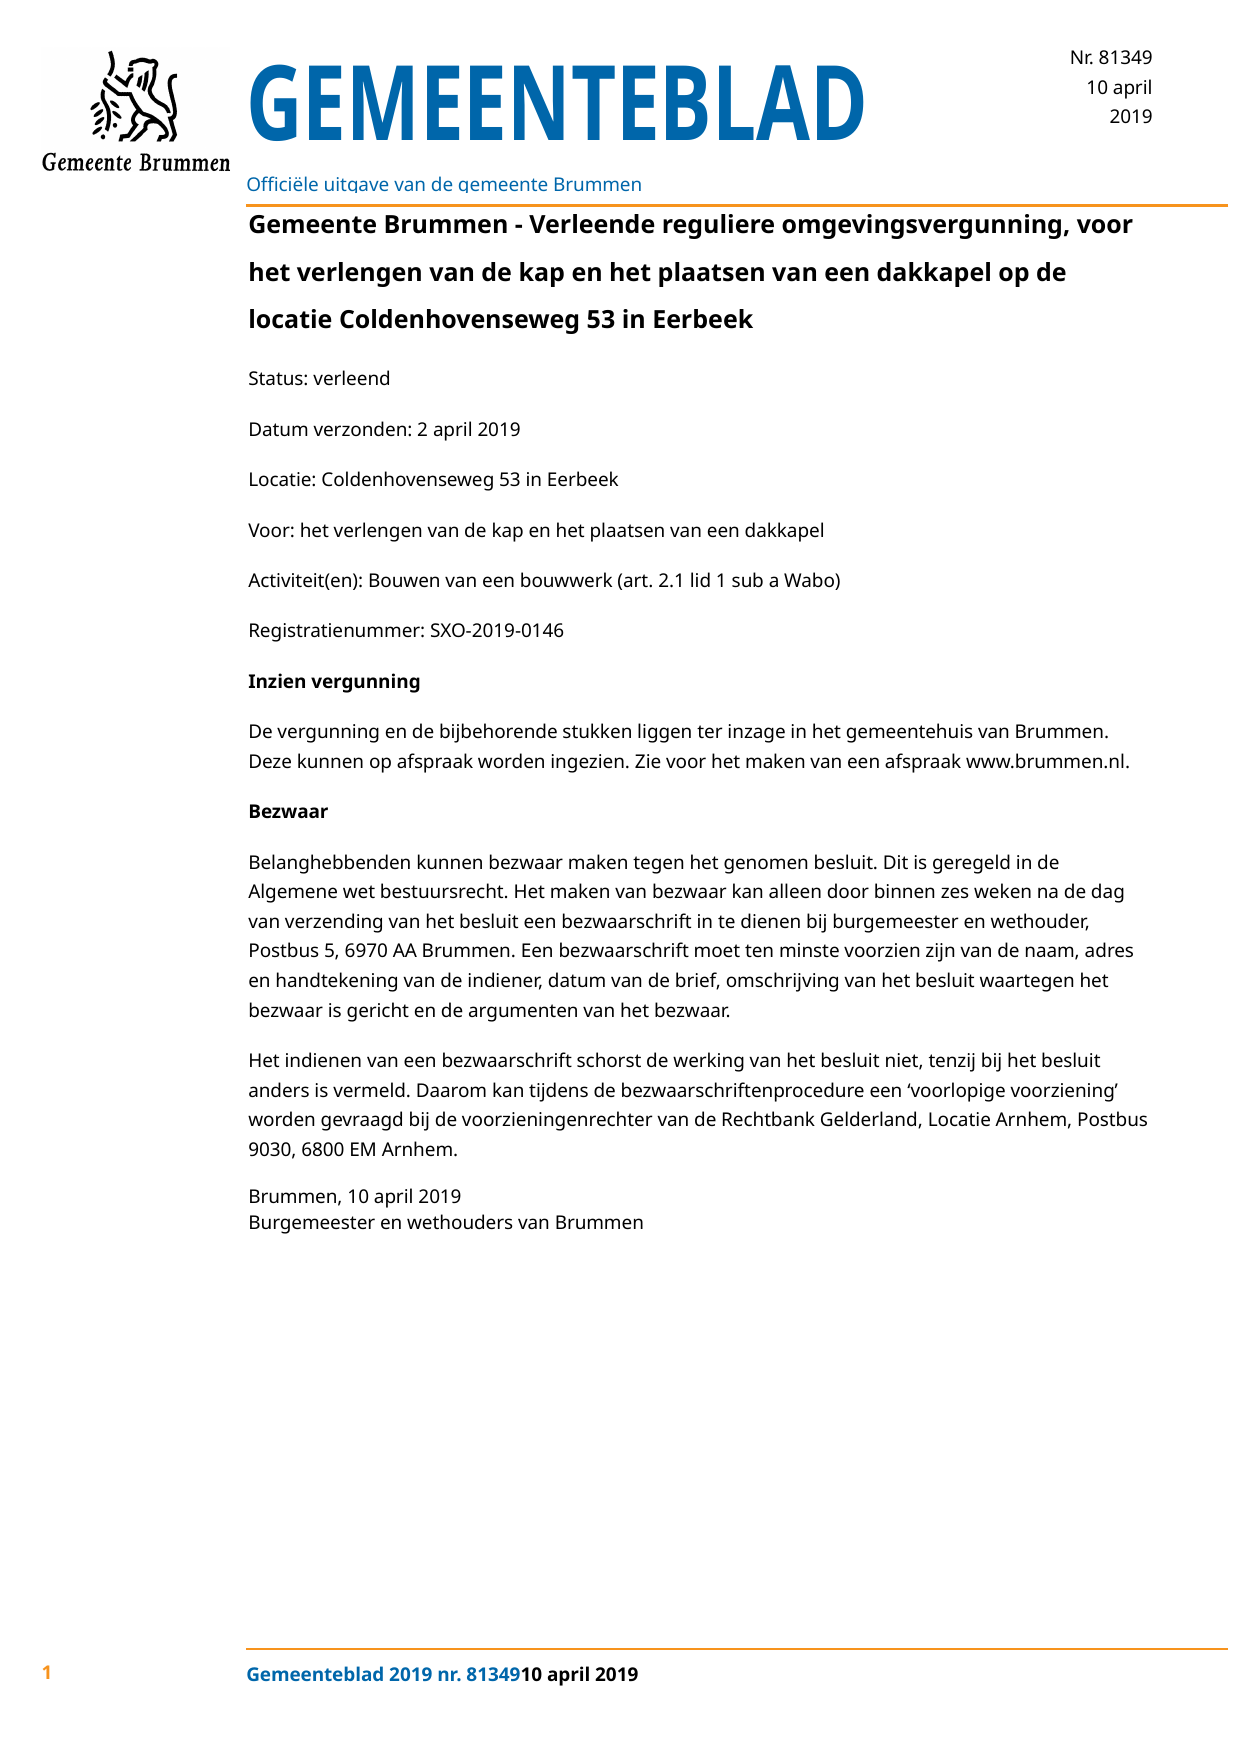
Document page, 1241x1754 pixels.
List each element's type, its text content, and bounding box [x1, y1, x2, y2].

picture [41, 47, 231, 172]
text Brummen, 10 april 2019 [248, 1184, 1152, 1209]
text Registratienummer: SXO-2019-0146 [248, 618, 1152, 643]
text De vergunning en de bijbehorende stukken liggen ter inzage in het gemeentehuis van Brummen. Deze kunnen op afspraak worden ingezien. Zie voor het maken van een afspraak www.brummen.nl. [248, 718, 1152, 774]
text Bezwaar [248, 798, 1152, 824]
text Datum verzonden: 2 april 2019 [248, 416, 1152, 442]
text Burgemeester en wethouders van Brummen [248, 1209, 1152, 1235]
text Inzien vergunning [248, 668, 1152, 694]
text Voor: het verlengen van de kap en het plaatsen van een dakkapel [248, 517, 1152, 542]
text Belanghebbenden kunnen bezwaar maken tegen het genomen besluit. Dit is geregeld in de Algemene wet bestuursrecht. Het maken van bezwaar kan alleen door binnen zes weken na de dag van verzending van het besluit een bezwaarschrift in te dienen bij burgemeester en wethouder, Postbus 5, 6970 AA Brummen. Een bezwaarschrift moet ten minste voorzien zijn van de naam, adres en handtekening van de indiener, datum van de brief, omschrijving van het besluit waartegen het bezwaar is gericht en de argumenten van het bezwaar. [248, 849, 1152, 1022]
text Gemeente Brummen - Verleende reguliere omgevingsvergunning, voor het verlengen van de kap en het plaatsen van een dakkapel op de locatie Coldenhovenseweg 53 in Eerbeek [248, 207, 1152, 336]
text Locatie: Coldenhovenseweg 53 in Eerbeek [248, 466, 1152, 492]
text Status: verleend [248, 366, 1152, 391]
text Het indienen van een bezwaarschrift schorst de werking van het besluit niet, tenzij bij het besluit anders is vermeld. Daarom kan tijdens de bezwaarschriftenprocedure een ‘voorlopige voorziening’ worden gevraagd bij de voorzieningenrechter van de Rechtbank Gelderland, Locatie Arnhem, Postbus 9030, 6800 EM Arnhem. [248, 1047, 1152, 1162]
text Activiteit(en): Bouwen van een bouwwerk (art. 2.1 lid 1 sub a Wabo) [248, 567, 1152, 593]
